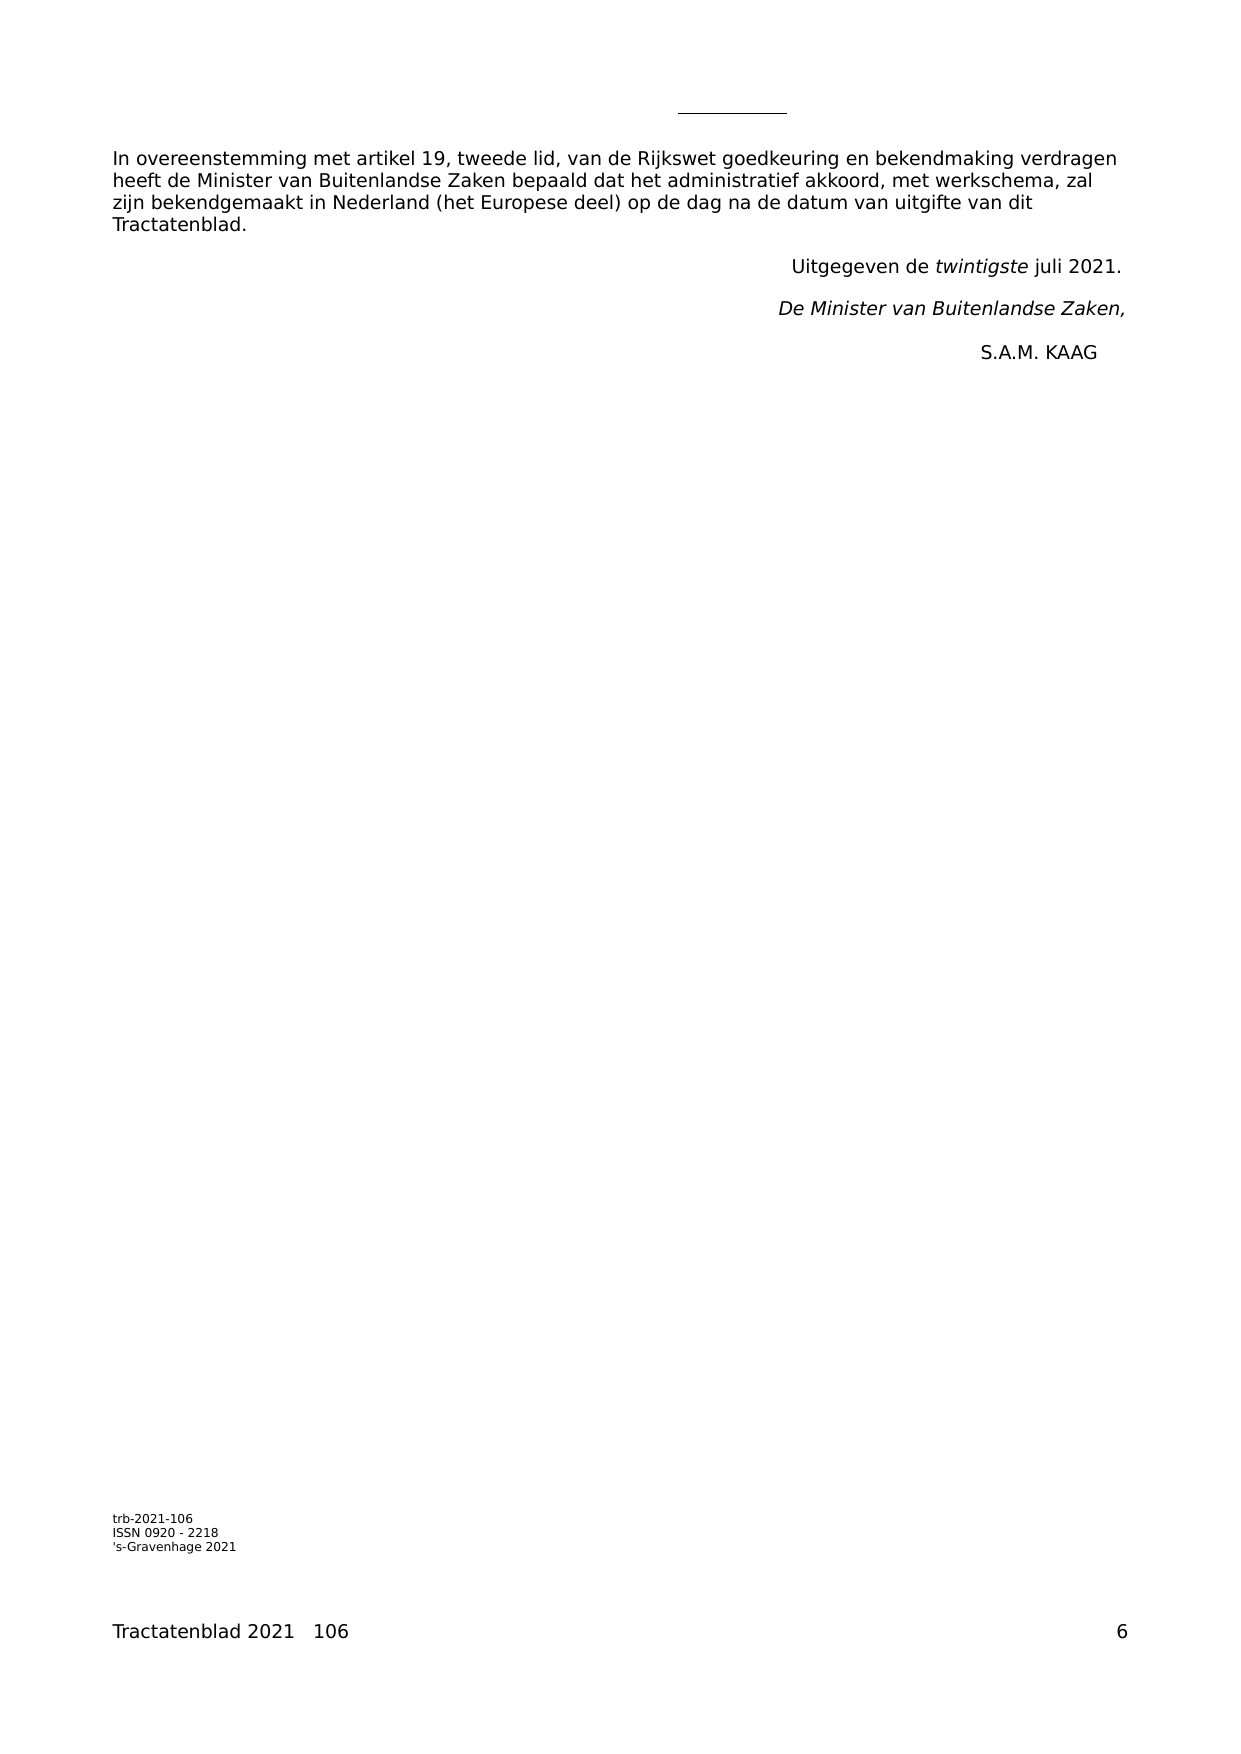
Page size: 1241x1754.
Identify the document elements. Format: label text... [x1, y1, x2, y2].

text In overeenstemming met artikel 19, tweede lid, van de Rijkswet goedkeuring en bekendmaking verdragen heeft de Minister van Buitenlandse Zaken bepaald dat het administratief akkoord, met werkschema, zal zijn bekendgemaakt in Nederland (het Europese deel) op de dag na de datum van uitgifte van dit Tractatenblad. [112, 148, 1128, 236]
text trb-2021-106 [112, 1512, 346, 1526]
text De Minister van Buitenlandse Zaken, S.A.M. KAAG [112, 298, 1128, 364]
text Uitgegeven de twintigste juli 2021. [112, 256, 1128, 278]
text ISSN 0920 - 2218 [112, 1526, 346, 1540]
text 's-Gravenhage 2021 [112, 1540, 346, 1554]
